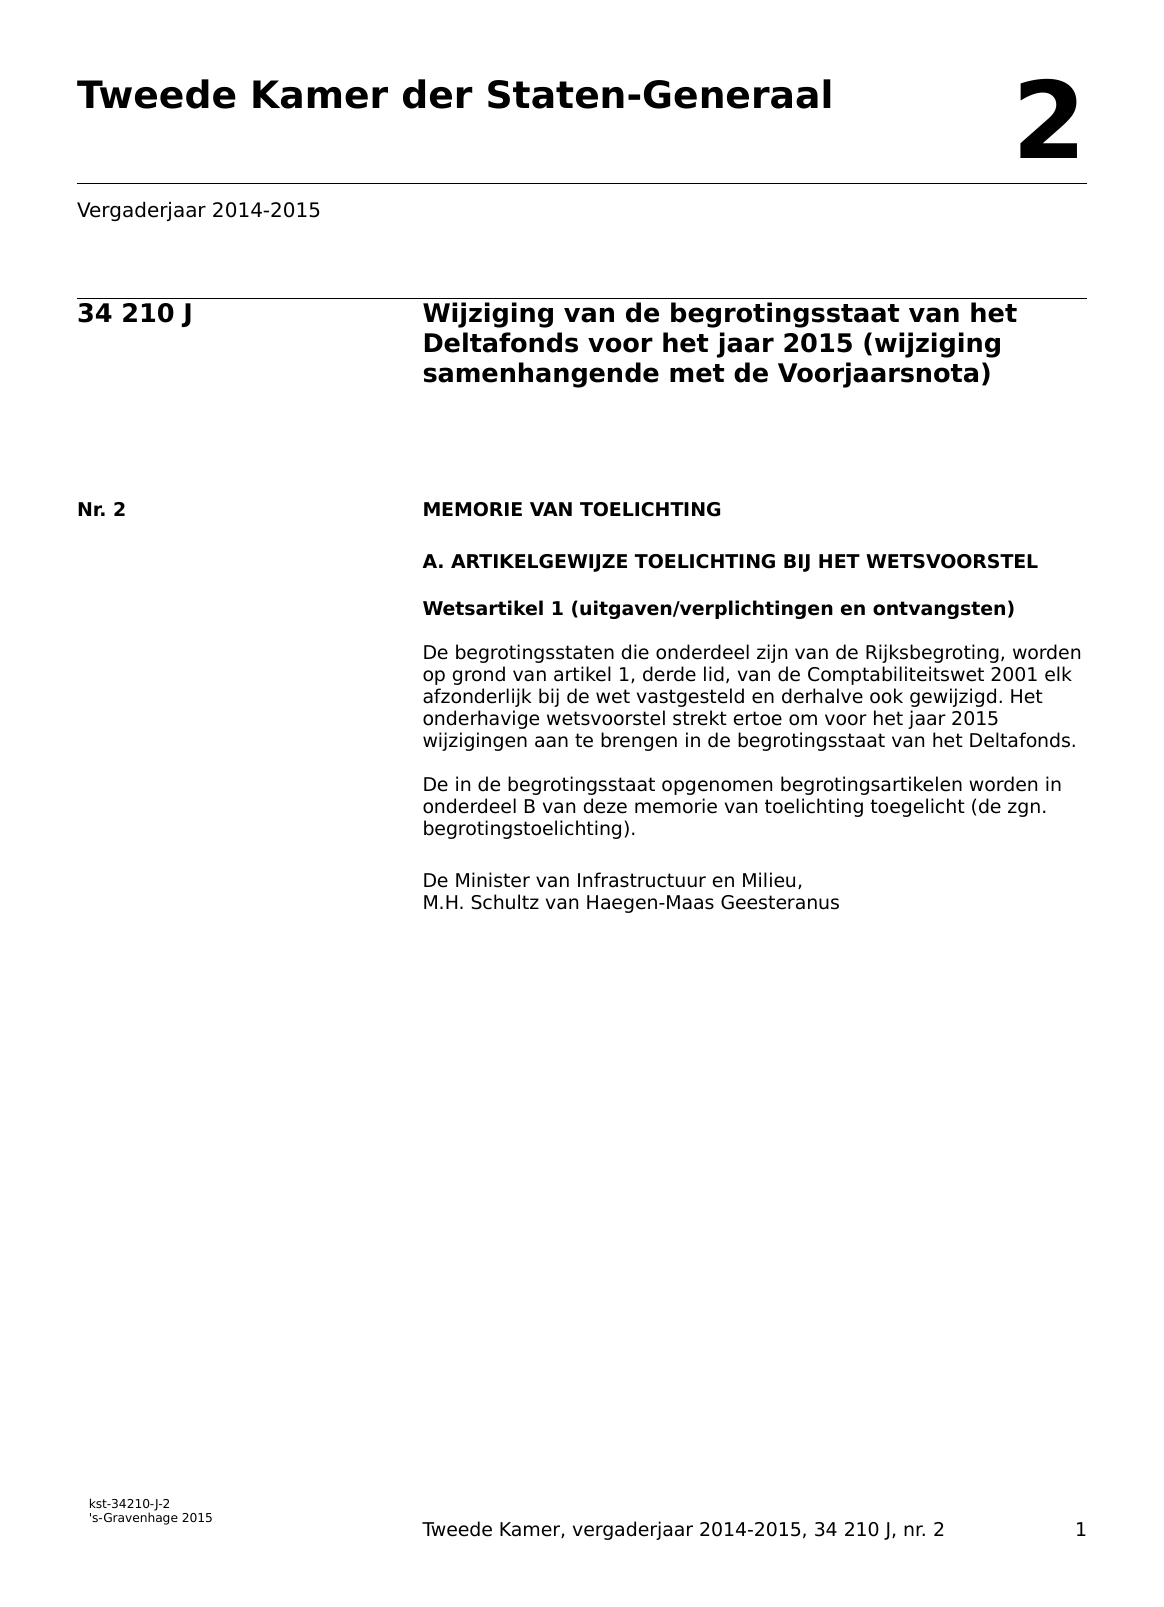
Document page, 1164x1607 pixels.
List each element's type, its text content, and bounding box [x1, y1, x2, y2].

text 's-Gravenhage 2015 [88, 1511, 323, 1525]
subtitle A. ARTIKELGEWIJZE TOELICHTING BIJ HET WETSVOORSTEL [422, 551, 1087, 573]
text De Minister van Infrastructuur en Milieu, M.H. Schultz van Haegen-Maas Geesteranus [422, 870, 1087, 914]
table_header 2 [886, 59, 1087, 183]
text De in de begrotingsstaat opgenomen begrotingsartikelen worden in onderdeel B van deze memorie van toelichting toegelicht (de zgn. begrotingstoelichting). [422, 774, 1087, 840]
table_cell Vergaderjaar 2014-2015 [77, 184, 1087, 298]
table_header Tweede Kamer der Staten-Generaal [77, 59, 886, 183]
subtitle Wetsartikel 1 (uitgaven/verplichtingen en ontvangsten) [422, 598, 1087, 620]
text De begrotingsstaten die onderdeel zijn van de Rijksbegroting, worden op grond van artikel 1, derde lid, van de Comptabiliteitswet 2001 elk afzonderlijk bij de wet vastgesteld en derhalve ook gewijzigd. Het onderhavige wetsvoorstel strekt ertoe om voor het jaar 2015 wijzigingen aan te brengen in de begrotingsstaat van het Deltafonds. [422, 642, 1087, 752]
subtitle Nr. 2 MEMORIE VAN TOELICHTING [77, 499, 1087, 521]
subtitle 34 210 J Wijziging van de begrotingsstaat van het Deltafonds voor het jaar 2015 (wijziging samenhangende met de Voorjaarsnota) [77, 299, 1087, 388]
text kst-34210-J-2 [88, 1497, 323, 1511]
